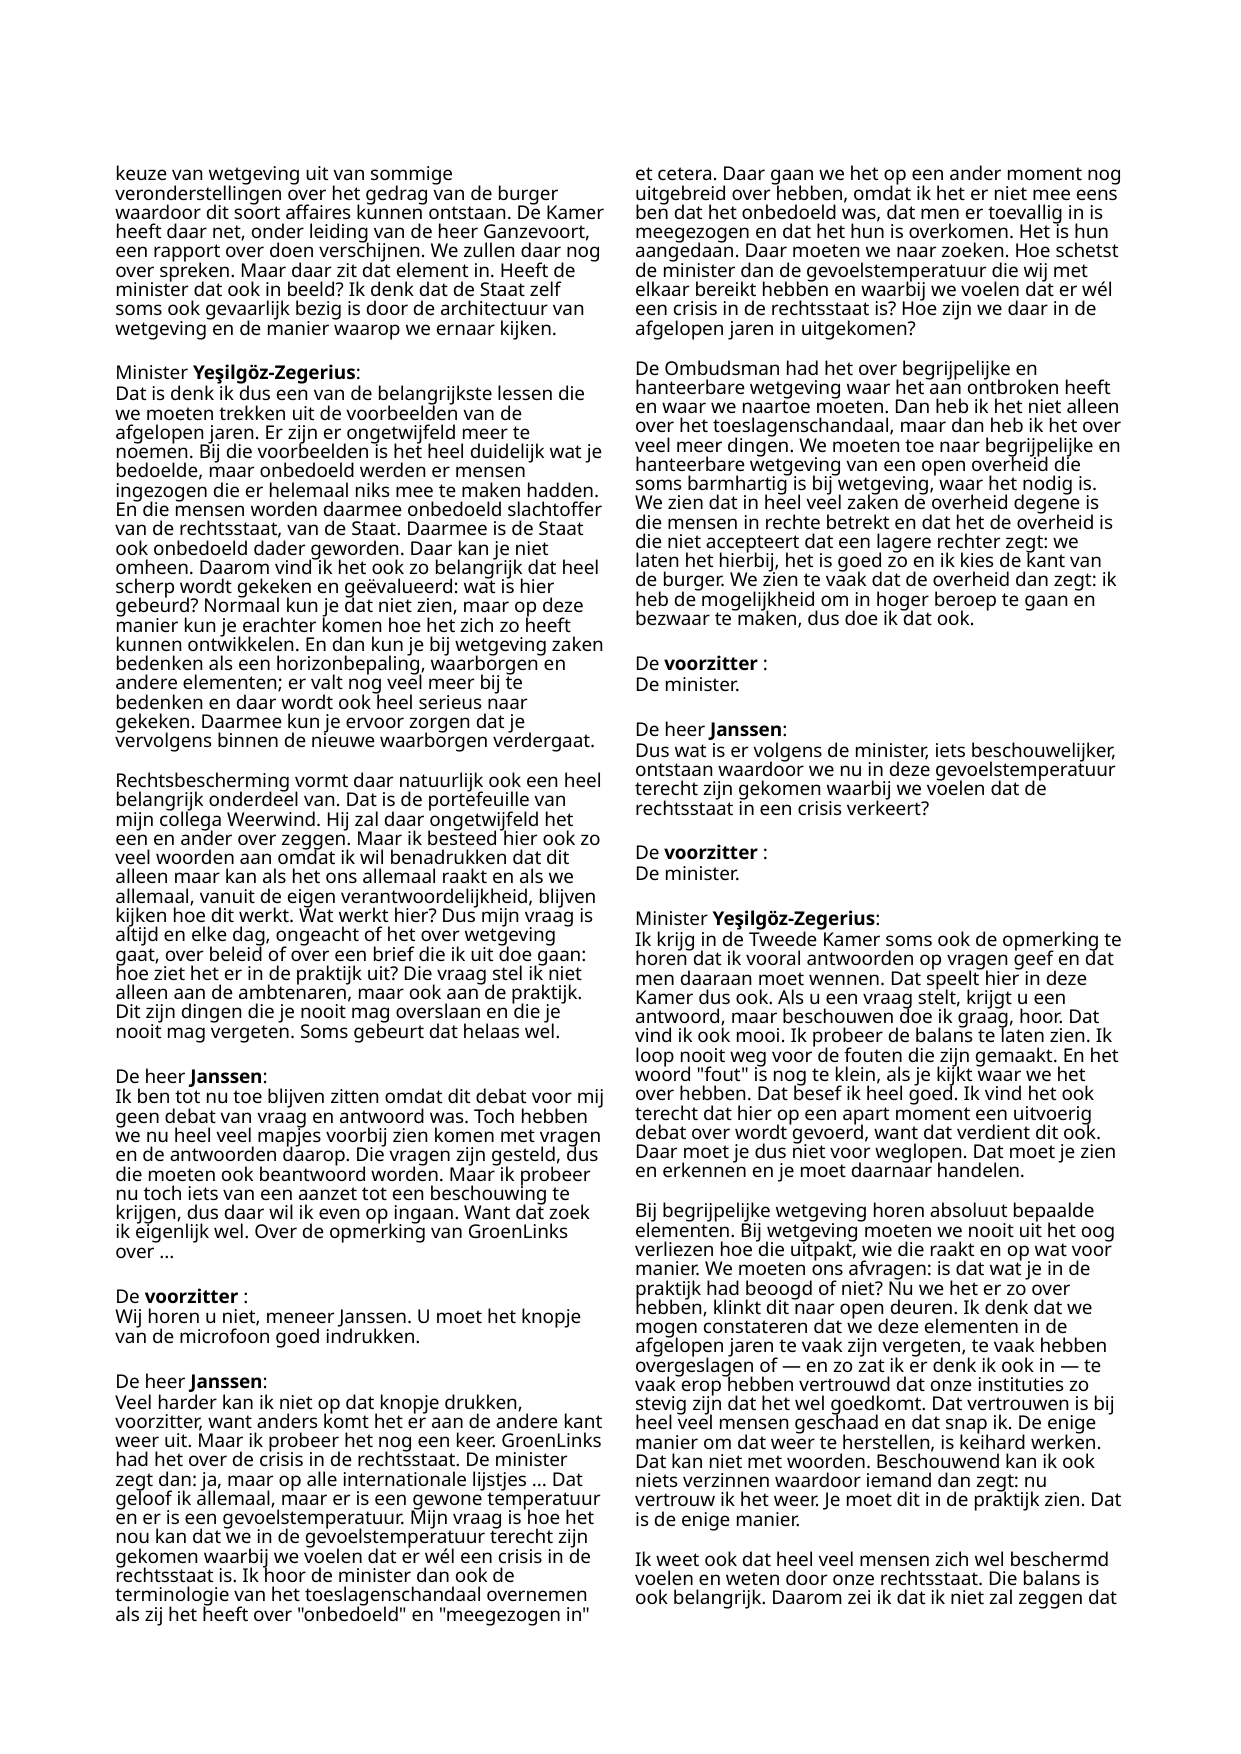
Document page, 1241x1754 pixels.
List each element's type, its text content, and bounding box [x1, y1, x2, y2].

text De minister. [635, 676, 1125, 695]
text Ik weet ook dat heel veel mensen zich wel beschermd voelen en weten door onze rechtsstaat. Die balans is ook belangrijk. Daarom zei ik dat ik niet zal zeggen dat [635, 1551, 1125, 1608]
text Ik ben tot nu toe blijven zitten omdat dit debat voor mij geen debat van vraag en antwoord was. Toch hebben we nu heel veel mapjes voorbij zien komen met vragen en de antwoorden daarop. Die vragen zijn gesteld, dus die moeten ook beantwoord worden. Maar ik probeer nu toch iets van een aanzet tot een beschouwing te krijgen, dus daar wil ik even op ingaan. Want dat zoek ik eigenlijk wel. Over de opmerking van GroenLinks over ... [115, 1088, 605, 1262]
text De heer Janssen: [115, 1063, 605, 1088]
text Ik krijg in de Tweede Kamer soms ook de opmerking te horen dat ik vooral antwoorden op vragen geef en dat men daaraan moet wennen. Dat speelt hier in deze Kamer dus ook. Als u een vraag stelt, krijgt u een antwoord, maar beschouwen doe ik graag, hoor. Dat vind ik ook mooi. Ik probeer de balans te laten zien. Ik loop nooit weg voor de fouten die zijn gemaakt. En het woord "fout" is nog te klein, als je kijkt waar we het over hebben. Dat besef ik heel goed. Ik vind het ook terecht dat hier op een apart moment een uitvoerig debat over wordt gevoerd, want dat verdient dit ook. Daar moet je dus niet voor weglopen. Dat moet je zien en erkennen en je moet daarnaar handelen. [635, 931, 1125, 1182]
text Minister Yeşilgöz-Zegerius: [635, 905, 1125, 931]
text De heer Janssen: [115, 1368, 605, 1394]
text Dat is denk ik dus een van de belangrijkste lessen die we moeten trekken uit de voorbeelden van de afgelopen jaren. Er zijn er ongetwijfeld meer te noemen. Bij die voorbeelden is het heel duidelijk wat je bedoelde, maar onbedoeld werden er mensen ingezogen die er helemaal niks mee te maken hadden. En die mensen worden daarmee onbedoeld slachtoffer van de rechtsstaat, van de Staat. Daarmee is de Staat ook onbedoeld dader geworden. Daar kan je niet omheen. Daarom vind ik het ook zo belangrijk dat heel scherp wordt gekeken en geëvalueerd: wat is hier gebeurd? Normaal kun je dat niet zien, maar op deze manier kun je erachter komen hoe het zich zo heeft kunnen ontwikkelen. En dan kun je bij wetgeving zaken bedenken als een horizonbepaling, waarborgen en andere elementen; er valt nog veel meer bij te bedenken en daar wordt ook heel serieus naar gekeken. Daarmee kun je ervoor zorgen dat je vervolgens binnen de nieuwe waarborgen verdergaat. [115, 385, 605, 751]
text De minister. [635, 865, 1125, 884]
text Minister Yeşilgöz-Zegerius: [115, 359, 605, 385]
text De voorzitter : [635, 839, 1125, 865]
text De Ombudsman had het over begrijpelijke en hanteerbare wetgeving waar het aan ontbroken heeft en waar we naartoe moeten. Dan heb ik het niet alleen over het toeslagenschandaal, maar dan heb ik het over veel meer dingen. We moeten toe naar begrijpelijke en hanteerbare wetgeving van een open overheid die soms barmhartig is bij wetgeving, waar het nodig is. We zien dat in heel veel zaken de overheid degene is die mensen in rechte betrekt en dat het de overheid is die niet accepteert dat een lagere rechter zegt: we laten het hierbij, het is goed zo en ik kies de kant van de burger. We zien te vaak dat de overheid dan zegt: ik heb de mogelijkheid om in hoger beroep te gaan en bezwaar te maken, dus doe ik dat ook. [635, 359, 1125, 629]
text De voorzitter : [115, 1283, 605, 1308]
text Veel harder kan ik niet op dat knopje drukken, voorzitter, want anders komt het er aan de andere kant weer uit. Maar ik probeer het nog een keer. GroenLinks had het over de crisis in de rechtsstaat. De minister zegt dan: ja, maar op alle internationale lijstjes ... Dat geloof ik allemaal, maar er is een gewone temperatuur en er is een gevoelstemperatuur. Mijn vraag is hoe het nou kan dat we in de gevoelstemperatuur terecht zijn gekomen waarbij we voelen dat er wél een crisis in de rechtsstaat is. Ik hoor de minister dan ook de terminologie van het toeslagenschandaal overnemen als zij het heeft over "onbedoeld" en "meegezogen in" [115, 1394, 605, 1625]
text Rechtsbescherming vormt daar natuurlijk ook een heel belangrijk onderdeel van. Dat is de portefeuille van mijn collega Weerwind. Hij zal daar ongetwijfeld het een en ander over zeggen. Maar ik besteed hier ook zo veel woorden aan omdat ik wil benadrukken dat dit alleen maar kan als het ons allemaal raakt en als we allemaal, vanuit de eigen verantwoordelijkheid, blijven kijken hoe dit werkt. Wat werkt hier? Dus mijn vraag is altijd en elke dag, ongeacht of het over wetgeving gaat, over beleid of over een brief die ik uit doe gaan: hoe ziet het er in de praktijk uit? Die vraag stel ik niet alleen aan de ambtenaren, maar ook aan de praktijk. Dit zijn dingen die je nooit mag overslaan en die je nooit mag vergeten. Soms gebeurt dat helaas wel. [115, 772, 605, 1042]
text et cetera. Daar gaan we het op een ander moment nog uitgebreid over hebben, omdat ik het er niet mee eens ben dat het onbedoeld was, dat men er toevallig in is meegezogen en dat het hun is overkomen. Het is hun aangedaan. Daar moeten we naar zoeken. Hoe schetst de minister dan de gevoelstemperatuur die wij met elkaar bereikt hebben en waarbij we voelen dat er wél een crisis in de rechtsstaat is? Hoe zijn we daar in de afgelopen jaren in uitgekomen? [635, 165, 1125, 339]
text Bij begrijpelijke wetgeving horen absoluut bepaalde elementen. Bij wetgeving moeten we nooit uit het oog verliezen hoe die uitpakt, wie die raakt en op wat voor manier. We moeten ons afvragen: is dat wat je in de praktijk had beoogd of niet? Nu we het er zo over hebben, klinkt dit naar open deuren. Ik denk dat we mogen constateren dat we deze elementen in de afgelopen jaren te vaak zijn vergeten, te vaak hebben overgeslagen of — en zo zat ik er denk ik ook in — te vaak erop hebben vertrouwd dat onze instituties zo stevig zijn dat het wel goedkomt. Dat vertrouwen is bij heel veel mensen geschaad en dat snap ik. De enige manier om dat weer te herstellen, is keihard werken. Dat kan niet met woorden. Beschouwend kan ik ook niets verzinnen waardoor iemand dan zegt: nu vertrouw ik het weer. Je moet dit in de praktijk zien. Dat is de enige manier. [635, 1202, 1125, 1530]
text Dus wat is er volgens de minister, iets beschouwelijker, ontstaan waardoor we nu in deze gevoelstemperatuur terecht zijn gekomen waarbij we voelen dat de rechtsstaat in een crisis verkeert? [635, 742, 1125, 819]
text keuze van wetgeving uit van sommige veronderstellingen over het gedrag van de burger waardoor dit soort affaires kunnen ontstaan. De Kamer heeft daar net, onder leiding van de heer Ganzevoort, een rapport over doen verschijnen. We zullen daar nog over spreken. Maar daar zit dat element in. Heeft de minister dat ook in beeld? Ik denk dat de Staat zelf soms ook gevaarlijk bezig is door de architectuur van wetgeving en de manier waarop we ernaar kijken. [115, 165, 605, 339]
text De voorzitter : [635, 650, 1125, 676]
text De heer Janssen: [635, 716, 1125, 742]
text Wij horen u niet, meneer Janssen. U moet het knopje van de microfoon goed indrukken. [115, 1308, 605, 1347]
